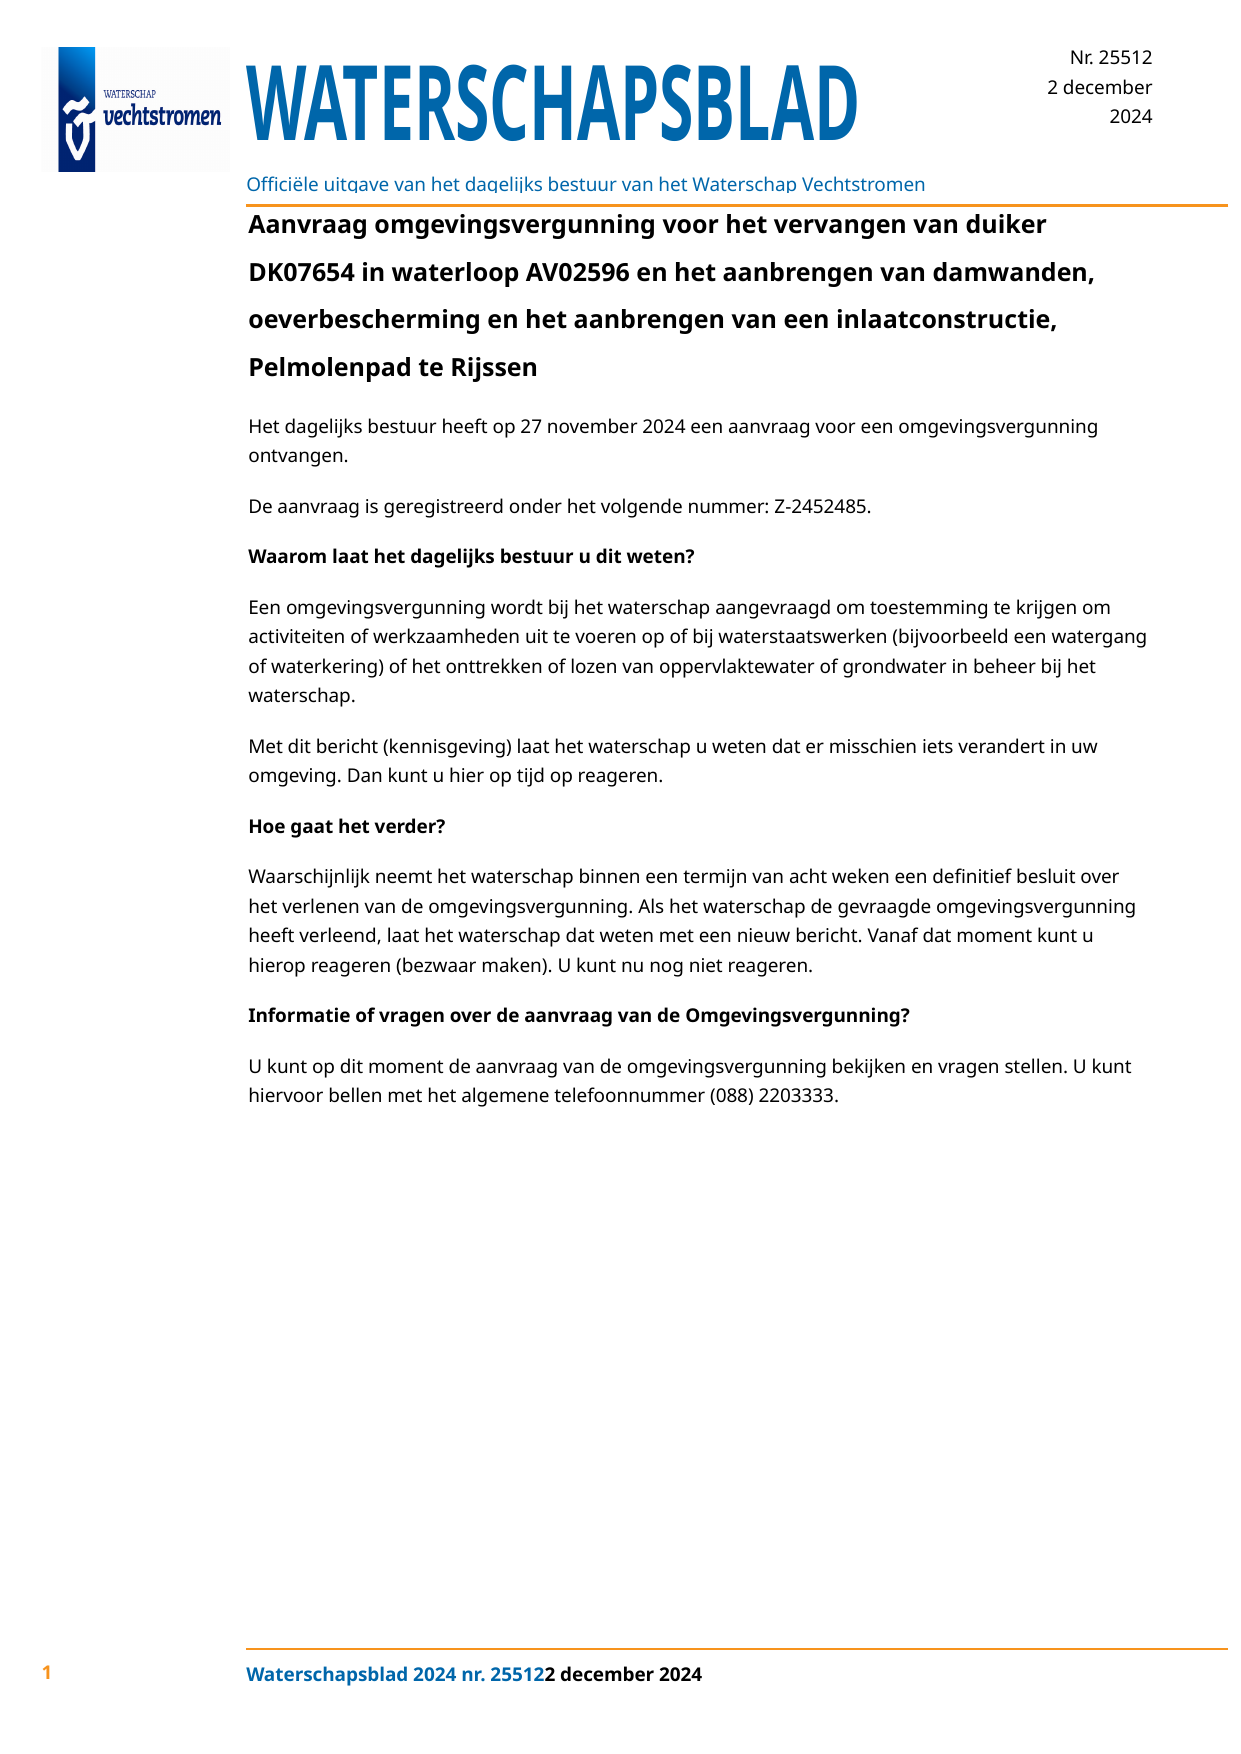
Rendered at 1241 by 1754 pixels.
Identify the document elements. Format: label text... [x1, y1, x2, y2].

text U kunt op dit moment de aanvraag van de omgevingsvergunning bekijken en vragen stellen. U kunt hiervoor bellen met het algemene telefoonnummer (088) 2203333. [248, 1053, 1152, 1108]
text De aanvraag is geregistreerd onder het volgende nummer: Z-2452485. [248, 493, 1152, 519]
picture [41, 47, 231, 172]
text Aanvraag omgevingsvergunning voor het vervangen van duiker DK07654 in waterloop AV02596 en het aanbrengen van damwanden, oeverbescherming en het aanbrengen van een inlaatconstructie, Pelmolenpad te Rijssen [248, 207, 1152, 384]
text Een omgevingsvergunning wordt bij het waterschap aangevraagd om toestemming te krijgen om activiteiten of werkzaamheden uit te voeren op of bij waterstaatswerken (bijvoorbeeld een watergang of waterkering) of het onttrekken of lozen van oppervlaktewater of grondwater in beheer bij het waterschap. [248, 594, 1152, 708]
text Hoe gaat het verder? [248, 813, 1152, 839]
text Waarschijnlijk neemt het waterschap binnen een termijn van acht weken een definitief besluit over het verlenen van de omgevingsvergunning. Als het waterschap de gevraagde omgevingsvergunning heeft verleend, laat het waterschap dat weten met een nieuw bericht. Vanaf dat moment kunt u hierop reageren (bezwaar maken). U kunt nu nog niet reageren. [248, 863, 1152, 978]
text Waarom laat het dagelijks bestuur u dit weten? [248, 543, 1152, 569]
text Het dagelijks bestuur heeft op 27 november 2024 een aanvraag voor een omgevingsvergunning ontvangen. [248, 413, 1152, 468]
text Informatie of vragen over de aanvraag van de Omgevingsvergunning? [248, 1003, 1152, 1028]
text Met dit bericht (kennisgeving) laat het waterschap u weten dat er misschien iets verandert in uw omgeving. Dan kunt u hier op tijd op reageren. [248, 733, 1152, 788]
